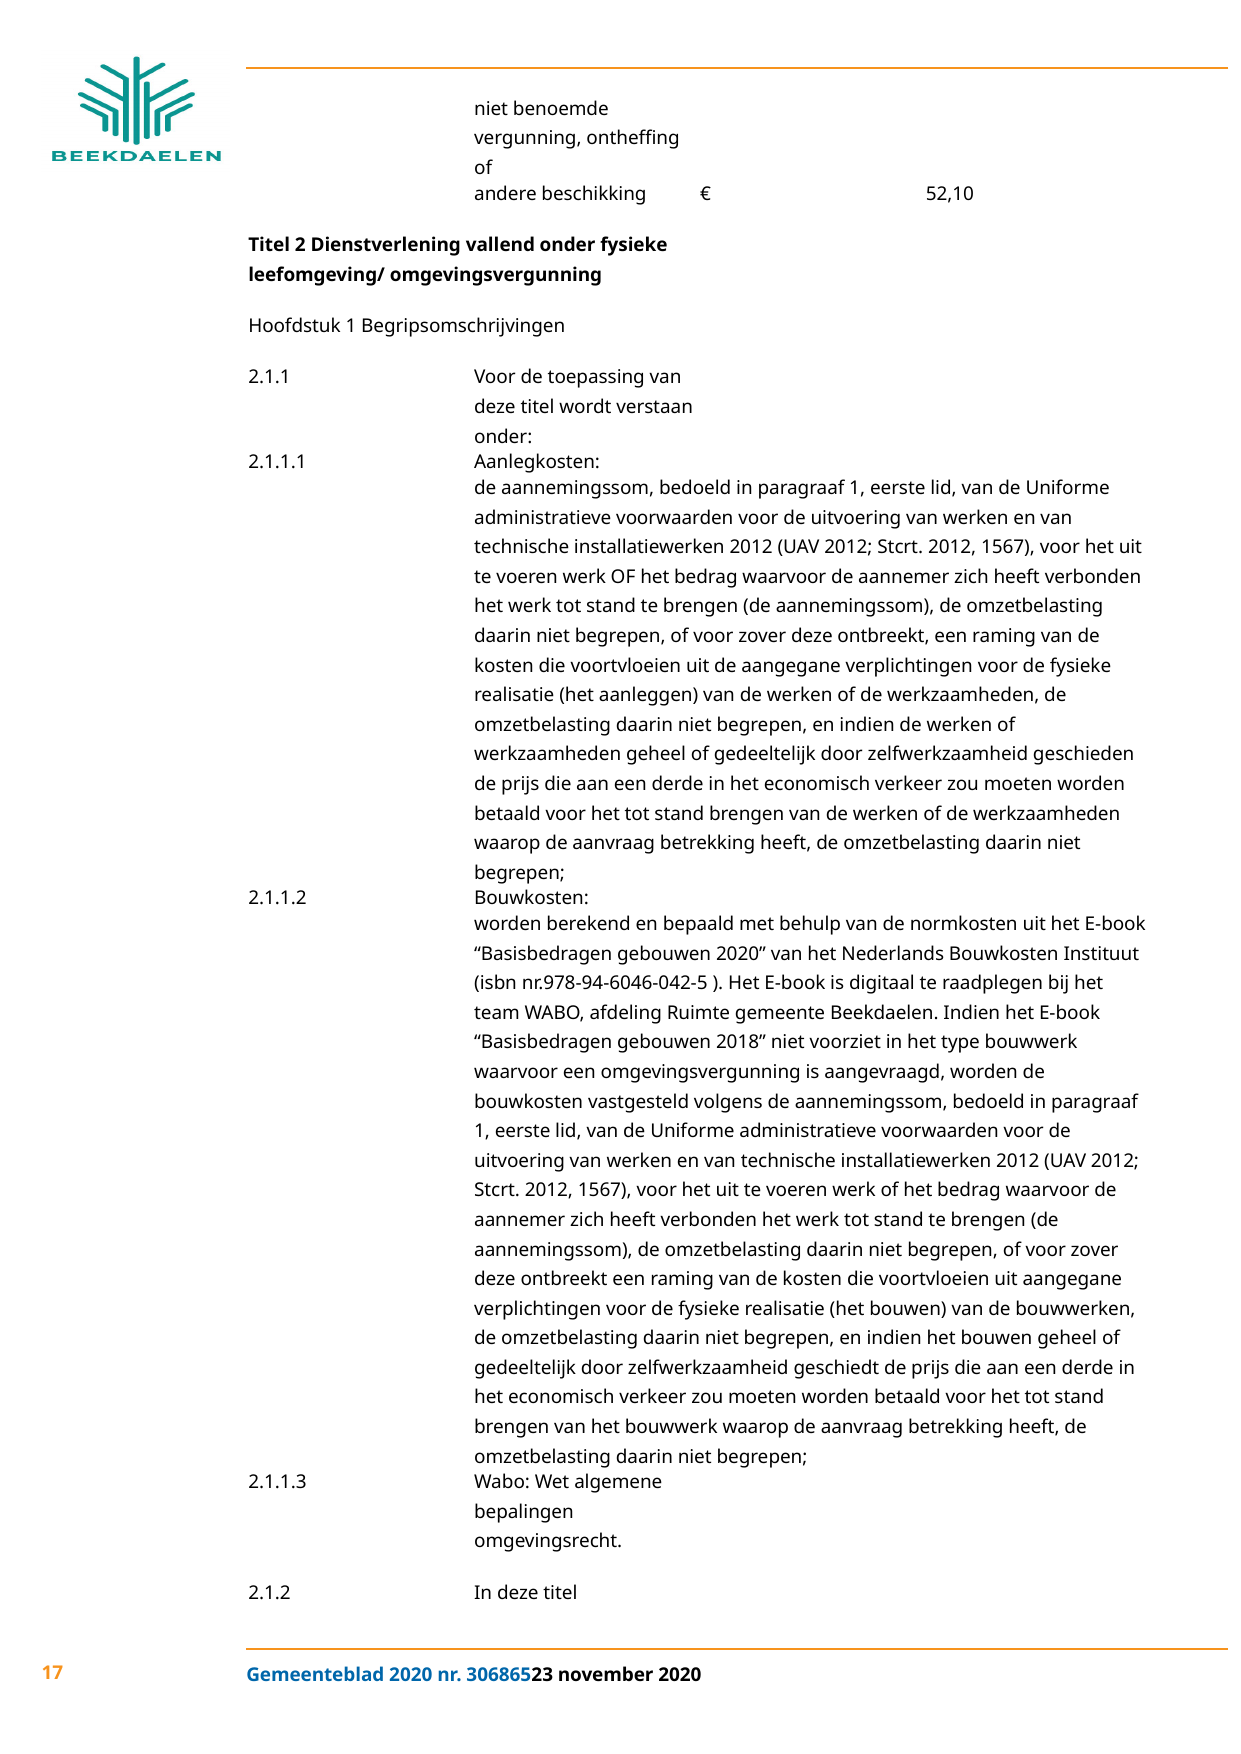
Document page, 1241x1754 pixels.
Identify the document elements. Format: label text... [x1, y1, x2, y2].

table_cell [700, 286, 926, 312]
table_cell [926, 286, 1152, 312]
table_cell [926, 312, 1152, 338]
table_cell [700, 1579, 926, 1605]
table_cell Wabo: Wet algemene bepalingen omgevingsrecht. [474, 1469, 700, 1553]
table_cell andere beschikking [474, 180, 700, 205]
table_cell [248, 180, 474, 205]
table_cell In deze titel [474, 1579, 700, 1605]
picture [41, 47, 231, 172]
table_cell 2.1.1.1 [248, 449, 474, 474]
table_cell [248, 338, 474, 364]
table_cell [700, 364, 926, 448]
table_cell Titel 2 Dienstverlening vallend onder fysieke leefomgeving/ omgevingsvergunning [248, 231, 700, 286]
table_cell [248, 1554, 474, 1579]
table_cell [474, 286, 700, 312]
table_cell [700, 312, 926, 338]
table_cell de aannemingssom, bedoeld in paragraaf 1, eerste lid, van de Uniforme administratieve voorwaarden voor de uitvoering van werken en van technische installatiewerken 2012 (UAV 2012; Stcrt. 2012, 1567), voor het uit te voeren werk OF het bedrag waarvoor de aannemer zich heeft verbonden het werk tot stand te brengen (de aannemingssom), de omzetbelasting daarin niet begrepen, of voor zover deze ontbreekt, een raming van de kosten die voortvloeien uit de aangegane verplichtingen voor de fysieke realisatie (het aanleggen) van de werken of de werkzaamheden, de omzetbelasting daarin niet begrepen, en indien de werken of werkzaamheden geheel of gedeeltelijk door zelfwerkzaamheid geschieden de prijs die aan een derde in het economisch verkeer zou moeten worden betaald voor het tot stand brengen van de werken of de werkzaamheden waarop de aanvraag betrekking heeft, de omzetbelasting daarin niet begrepen; [474, 474, 1152, 884]
table_cell € [700, 180, 926, 205]
table_cell Voor de toepassing van deze titel wordt verstaan onder: [474, 364, 700, 448]
table_cell 52,10 [926, 180, 1152, 205]
table_cell Hoofdstuk 1 Begripsomschrijvingen [248, 312, 700, 338]
table_cell 2.1.1.3 [248, 1469, 474, 1553]
table_cell [700, 1554, 926, 1579]
table_cell worden berekend en bepaald met behulp van de normkosten uit het E-book “Basisbedragen gebouwen 2020” van het Nederlands Bouwkosten Instituut (isbn nr.978-94-6046-042-5 ). Het E-book is digitaal te raadplegen bij het team WABO, afdeling Ruimte gemeente Beekdaelen. Indien het E-book “Basisbedragen gebouwen 2018” niet voorziet in het type bouwwerk waarvoor een omgevingsvergunning is aangevraagd, worden de bouwkosten vastgesteld volgens de aannemingssom, bedoeld in paragraaf 1, eerste lid, van de Uniforme administratieve voorwaarden voor de uitvoering van werken en van technische installatiewerken 2012 (UAV 2012; Stcrt. 2012, 1567), voor het uit te voeren werk of het bedrag waarvoor de aannemer zich heeft verbonden het werk tot stand te brengen (de aannemingssom), de omzetbelasting daarin niet begrepen, of voor zover deze ontbreekt een raming van de kosten die voortvloeien uit aangegane verplichtingen voor de fysieke realisatie (het bouwen) van de bouwwerken, de omzetbelasting daarin niet begrepen, en indien het bouwen geheel of gedeeltelijk door zelfwerkzaamheid geschiedt de prijs die aan een derde in het economisch verkeer zou moeten worden betaald voor het tot stand brengen van het bouwwerk waarop de aanvraag betrekking heeft, de omzetbelasting daarin niet begrepen; [474, 910, 1152, 1468]
table_cell 2.1.1.2 [248, 885, 474, 910]
table_cell [926, 364, 1152, 448]
table_cell [248, 205, 474, 231]
table_cell [248, 286, 474, 312]
table_cell [700, 338, 926, 364]
table_cell [700, 1469, 926, 1553]
table_cell Bouwkosten: [474, 885, 700, 910]
table_cell [700, 231, 926, 286]
table_cell [926, 1554, 1152, 1579]
table_cell 2.1.2 [248, 1579, 474, 1605]
table_cell [926, 338, 1152, 364]
table_cell [248, 95, 474, 180]
table_cell [926, 95, 1152, 180]
table_cell Aanlegkosten: [474, 449, 700, 474]
table_cell [474, 205, 700, 231]
table_cell [926, 1579, 1152, 1605]
table_cell [248, 474, 474, 884]
table_cell [700, 205, 926, 231]
table_cell [248, 910, 474, 1468]
table_cell [926, 449, 1152, 474]
table_cell [926, 885, 1152, 910]
table_cell [700, 449, 926, 474]
table_cell [474, 1554, 700, 1579]
table_cell 2.1.1 [248, 364, 474, 448]
table_cell [926, 231, 1152, 286]
table_cell [926, 205, 1152, 231]
table_cell [926, 1469, 1152, 1553]
table_cell niet benoemde vergunning, ontheffing of [474, 95, 700, 180]
table_cell [700, 95, 926, 180]
table_cell [474, 338, 700, 364]
table_cell [700, 885, 926, 910]
